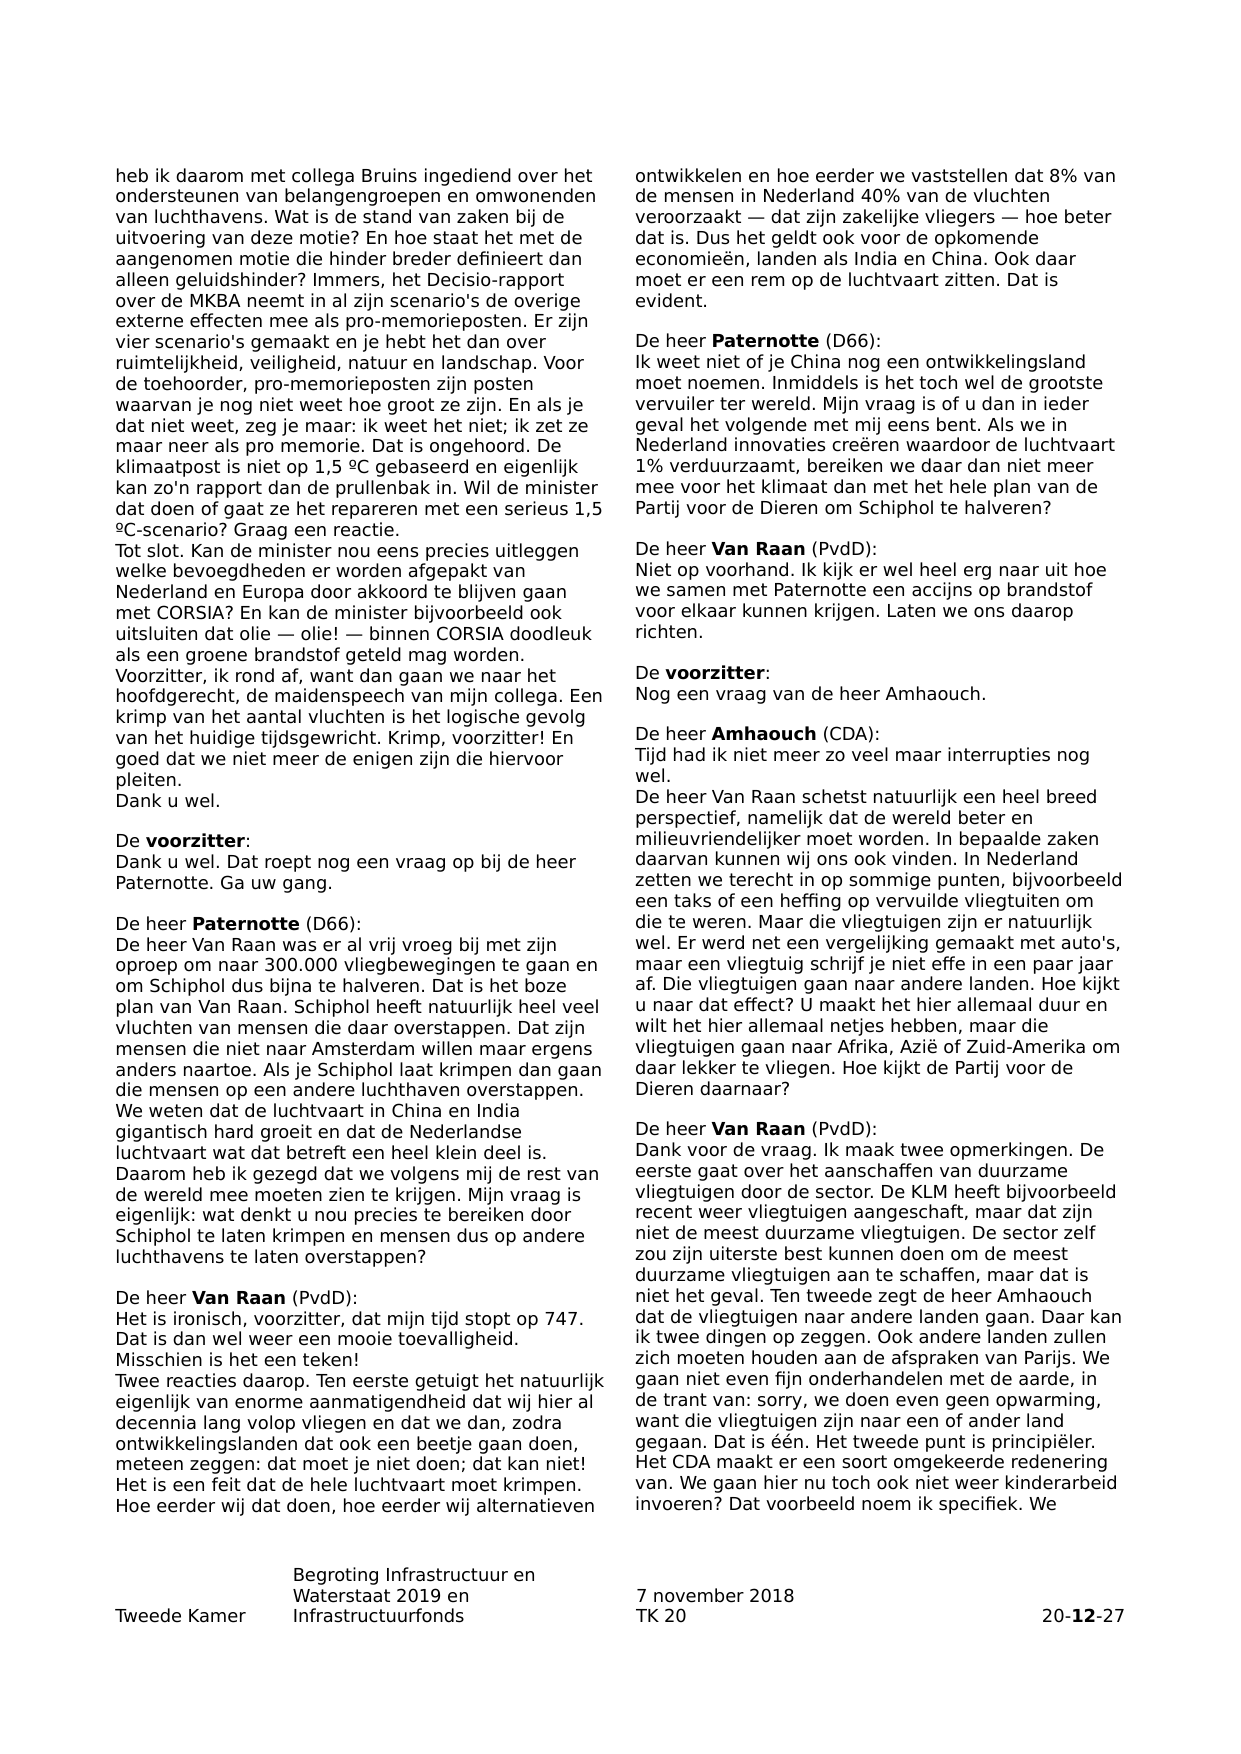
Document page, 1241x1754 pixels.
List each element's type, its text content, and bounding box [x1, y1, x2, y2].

text Ik weet niet of je China nog een ontwikkelingsland moet noemen. Inmiddels is het toch wel de grootste vervuiler ter wereld. Mijn vraag is of u dan in ieder geval het volgende met mij eens bent. Als we in Nederland innovaties creëren waardoor de luchtvaart 1% verduurzaamt, bereiken we daar dan niet meer mee voor het klimaat dan met het hele plan van de Partij voor de Dieren om Schiphol te halveren? [635, 352, 1125, 518]
text De heer Van Raan was er al vrij vroeg bij met zijn oproep om naar 300.000 vliegbewegingen te gaan en om Schiphol dus bijna te halveren. Dat is het boze plan van Van Raan. Schiphol heeft natuurlijk heel veel vluchten van mensen die daar overstappen. Dat zijn mensen die niet naar Amsterdam willen maar ergens anders naartoe. Als je Schiphol laat krimpen dan gaan die mensen op een andere luchthaven overstappen. We weten dat de luchtvaart in China en India gigantisch hard groeit en dat de Nederlandse luchtvaart wat dat betreft een heel klein deel is. Daarom heb ik gezegd dat we volgens mij de rest van de wereld mee moeten zien te krijgen. Mijn vraag is eigenlijk: wat denkt u nou precies te bereiken door Schiphol te laten krimpen en mensen dus op andere luchthavens te laten overstappen? [115, 934, 605, 1268]
text Dank voor de vraag. Ik maak twee opmerkingen. De eerste gaat over het aanschaffen van duurzame vliegtuigen door de sector. De KLM heeft bijvoorbeeld recent weer vliegtuigen aangeschaft, maar dat zijn niet de meest duurzame vliegtuigen. De sector zelf zou zijn uiterste best kunnen doen om de meest duurzame vliegtuigen aan te schaffen, maar dat is niet het geval. Ten tweede zegt de heer Amhaouch dat de vliegtuigen naar andere landen gaan. Daar kan ik twee dingen op zeggen. Ook andere landen zullen zich moeten houden aan de afspraken van Parijs. We gaan niet even fijn onderhandelen met de aarde, in de trant van: sorry, we doen even geen opwarming, want die vliegtuigen zijn naar een of ander land gegaan. Dat is één. Het tweede punt is principiëler. Het CDA maakt er een soort omgekeerde redenering van. We gaan hier nu toch ook niet weer kinderarbeid invoeren? Dat voorbeeld noem ik specifiek. We [635, 1140, 1125, 1515]
text Niet op voorhand. Ik kijk er wel heel erg naar uit hoe we samen met Paternotte een accijns op brandstof voor elkaar kunnen krijgen. Laten we ons daarop richten. [635, 559, 1125, 643]
text De voorzitter: [115, 831, 605, 852]
text Nog een vraag van de heer Amhaouch. [635, 683, 1125, 704]
text ontwikkelen en hoe eerder we vaststellen dat 8% van de mensen in Nederland 40% van de vluchten veroorzaakt — dat zijn zakelijke vliegers — hoe beter dat is. Dus het geldt ook voor de opkomende economieën, landen als India en China. Ook daar moet er een rem op de luchtvaart zitten. Dat is evident. [635, 165, 1125, 311]
text De voorzitter: [635, 663, 1125, 683]
text De heer Van Raan (PvdD): [635, 1119, 1125, 1140]
text De heer Van Raan (PvdD): [115, 1288, 605, 1308]
text Het is ironisch, voorzitter, dat mijn tijd stopt op 747. Dat is dan wel weer een mooie toevalligheid. Misschien is het een teken! [115, 1308, 605, 1371]
text De heer Van Raan schetst natuurlijk een heel breed perspectief, namelijk dat de wereld beter en milieuvriendelijker moet worden. In bepaalde zaken daarvan kunnen wij ons ook vinden. In Nederland zetten we terecht in op sommige punten, bijvoorbeeld een taks of een heffing op vervuilde vliegtuiten om die te weren. Maar die vliegtuigen zijn er natuurlijk wel. Er werd net een vergelijking gemaakt met auto's, maar een vliegtuig schrijf je niet effe in een paar jaar af. Die vliegtuigen gaan naar andere landen. Hoe kijkt u naar dat effect? U maakt het hier allemaal duur en wilt het hier allemaal netjes hebben, maar die vliegtuigen gaan naar Afrika, Azië of Zuid-Amerika om daar lekker te vliegen. Hoe kijkt de Partij voor de Dieren daarnaar? [635, 787, 1125, 1099]
text Voorzitter, ik rond af, want dan gaan we naar het hoofdgerecht, de maidenspeech van mijn collega. Een krimp van het aantal vluchten is het logische gevolg van het huidige tijdsgewricht. Krimp, voorzitter! En goed dat we niet meer de enigen zijn die hiervoor pleiten. [115, 665, 605, 790]
text heb ik daarom met collega Bruins ingediend over het ondersteunen van belangengroepen en omwonenden van luchthavens. Wat is de stand van zaken bij de uitvoering van deze motie? En hoe staat het met de aangenomen motie die hinder breder definieert dan alleen geluidshinder? Immers, het Decisio-rapport over de MKBA neemt in al zijn scenario's de overige externe effecten mee als pro-memorieposten. Er zijn vier scenario's gemaakt en je hebt het dan over ruimtelijkheid, veiligheid, natuur en landschap. Voor de toehoorder, pro-memorieposten zijn posten waarvan je nog niet weet hoe groot ze zijn. En als je dat niet weet, zeg je maar: ik weet het niet; ik zet ze maar neer als pro memorie. Dat is ongehoord. De klimaatpost is niet op 1,5 ºC gebaseerd en eigenlijk kan zo'n rapport dan de prullenbak in. Wil de minister dat doen of gaat ze het repareren met een serieus 1,5 ºC-scenario? Graag een reactie. [115, 165, 605, 540]
text Tot slot. Kan de minister nou eens precies uitleggen welke bevoegdheden er worden afgepakt van Nederland en Europa door akkoord te blijven gaan met CORSIA? En kan de minister bijvoorbeeld ook uitsluiten dat olie — olie! — binnen CORSIA doodleuk als een groene brandstof geteld mag worden. [115, 540, 605, 665]
text Twee reacties daarop. Ten eerste getuigt het natuurlijk eigenlijk van enorme aanmatigendheid dat wij hier al decennia lang volop vliegen en dat we dan, zodra ontwikkelingslanden dat ook een beetje gaan doen, meteen zeggen: dat moet je niet doen; dat kan niet! Het is een feit dat de hele luchtvaart moet krimpen. Hoe eerder wij dat doen, hoe eerder wij alternatieven [115, 1371, 605, 1517]
text De heer Amhaouch (CDA): [635, 724, 1125, 745]
text Tijd had ik niet meer zo veel maar interrupties nog wel. [635, 745, 1125, 787]
text Dank u wel. Dat roept nog een vraag op bij de heer Paternotte. Ga uw gang. [115, 852, 605, 893]
text Dank u wel. [115, 790, 605, 811]
text De heer Paternotte (D66): [115, 913, 605, 934]
text De heer Paternotte (D66): [635, 331, 1125, 352]
text De heer Van Raan (PvdD): [635, 538, 1125, 559]
